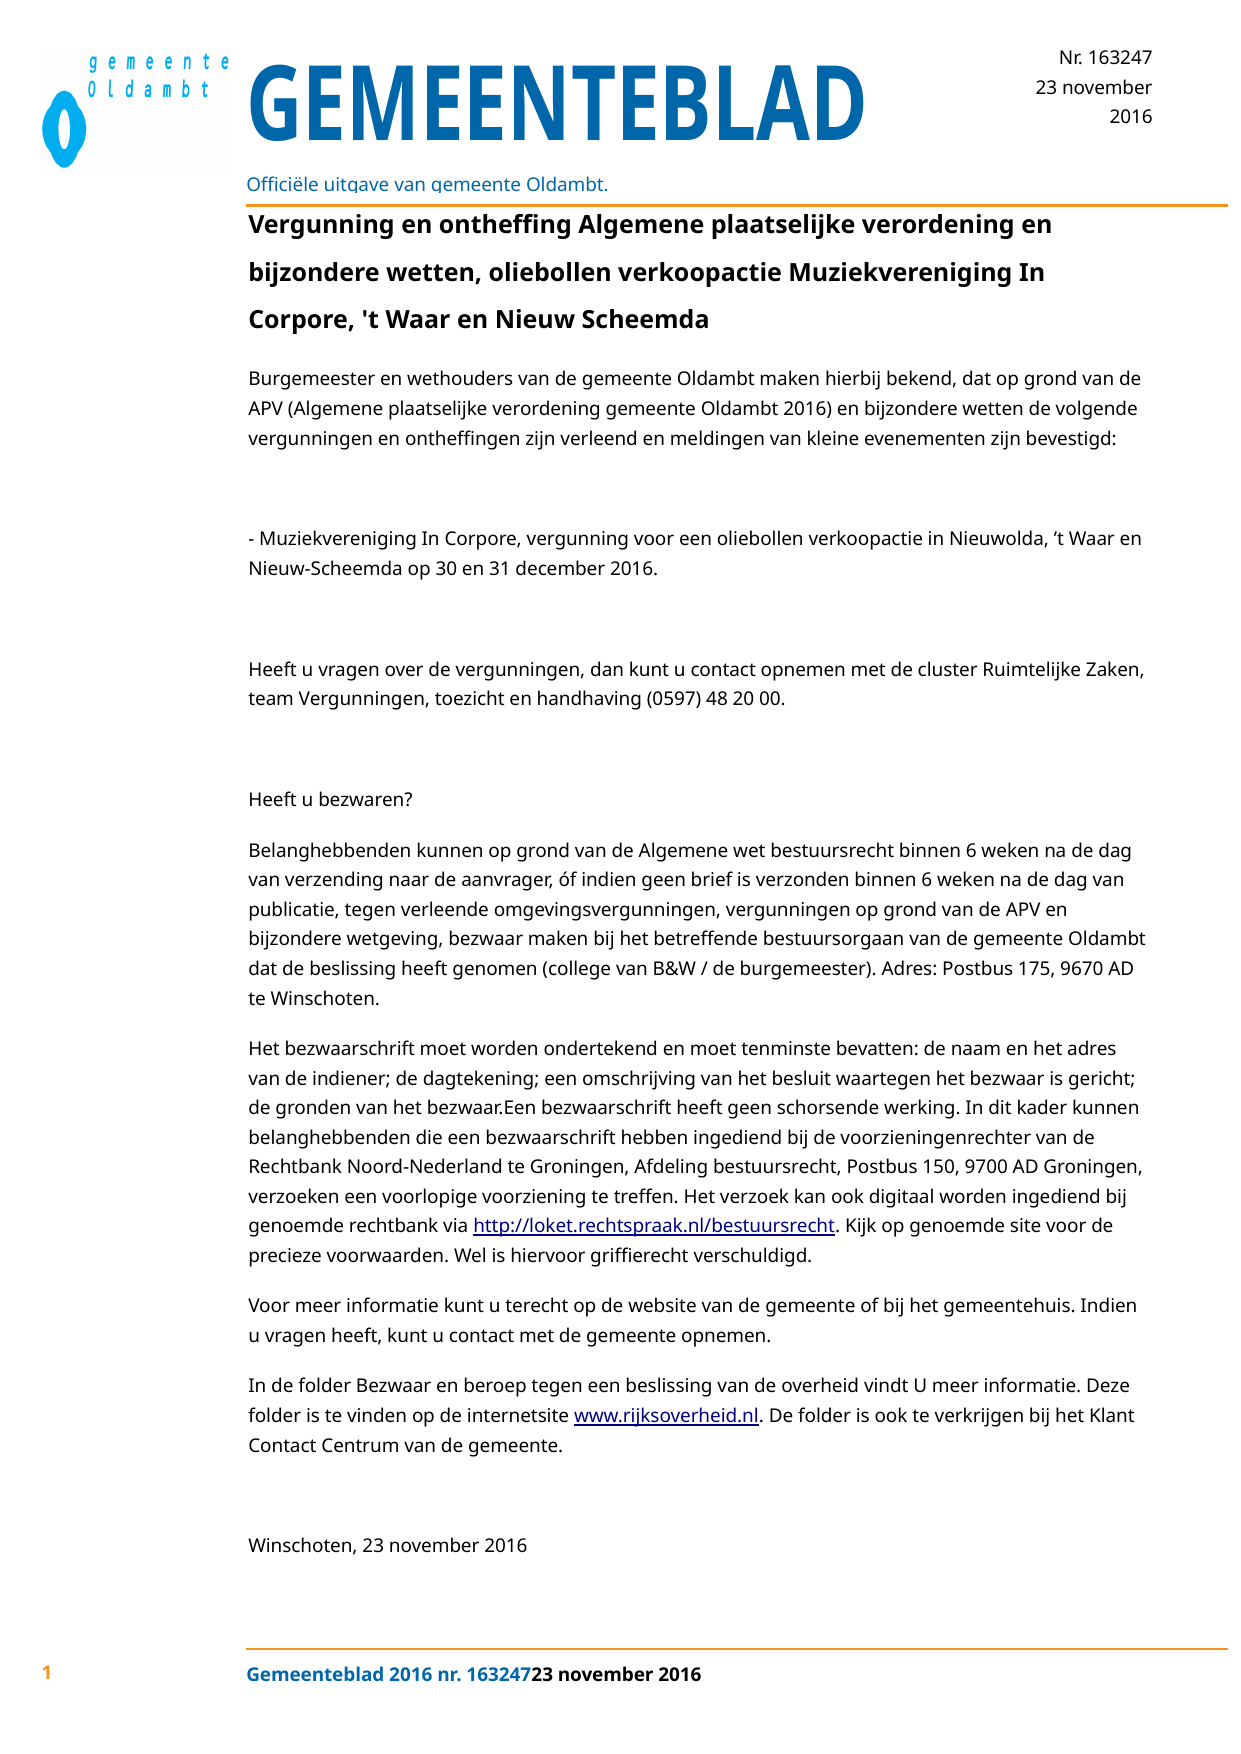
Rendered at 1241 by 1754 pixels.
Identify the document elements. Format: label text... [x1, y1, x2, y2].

text Heeft u vragen over de vergunningen, dan kunt u contact opnemen met de cluster Ruimtelijke Zaken, team Vergunningen, toezicht en handhaving (0597) 48 20 00. [248, 656, 1152, 711]
text In de folder Bezwaar en beroep tegen een beslissing van de overheid vindt U meer informatie. Deze folder is te vinden op de internetsite www.rijksoverheid.nl. De folder is ook te verkrijgen bij het Klant Contact Centrum van de gemeente. [248, 1373, 1152, 1457]
text Voor meer informatie kunt u terecht op de website van de gemeente of bij het gemeentehuis. Indien u vragen heeft, kunt u contact met de gemeente opnemen. [248, 1293, 1152, 1348]
text - Muziekvereniging In Corpore, vergunning voor een oliebollen verkoopactie in Nieuwolda, ’t Waar en Nieuw-Scheemda op 30 en 31 december 2016. [248, 526, 1152, 581]
picture [41, 47, 231, 172]
text Vergunning en ontheffing Algemene plaatselijke verordening en bijzondere wetten, oliebollen verkoopactie Muziekvereniging In Corpore, 't Waar en Nieuw Scheemda [248, 207, 1152, 336]
text Het bezwaarschrift moet worden ondertekend en moet tenminste bevatten: de naam en het adres van de indiener; de dagtekening; een omschrijving van het besluit waartegen het bezwaar is gericht; de gronden van het bezwaar.Een bezwaarschrift heeft geen schorsende werking. In dit kader kunnen belanghebbenden die een bezwaarschrift hebben ingediend bij de voorzieningenrechter van de Rechtbank Noord-Nederland te Groningen, Afdeling bestuursrecht, Postbus 150, 9700 AD Groningen, verzoeken een voorlopige voorziening te treffen. Het verzoek kan ook digitaal worden ingediend bij genoemde rechtbank via http://loket.rechtspraak.nl/bestuursrecht. Kijk op genoemde site voor de precieze voorwaarden. Wel is hiervoor griffierecht verschuldigd. [248, 1035, 1152, 1268]
text Heeft u bezwaren? [248, 786, 1152, 812]
text Winschoten, 23 november 2016 [248, 1533, 1152, 1558]
text Burgemeester en wethouders van de gemeente Oldambt maken hierbij bekend, dat op grond van de APV (Algemene plaatselijke verordening gemeente Oldambt 2016) en bijzondere wetten de volgende vergunningen en ontheffingen zijn verleend en meldingen van kleine evenementen zijn bevestigd: [248, 366, 1152, 450]
text Belanghebbenden kunnen op grond van de Algemene wet bestuursrecht binnen 6 weken na de dag van verzending naar de aanvrager, óf indien geen brief is verzonden binnen 6 weken na de dag van publicatie, tegen verleende omgevingsvergunningen, vergunningen op grond van de APV en bijzondere wetgeving, bezwaar maken bij het betreffende bestuursorgaan van de gemeente Oldambt dat de beslissing heeft genomen (college van B&W / de burgemeester). Adres: Postbus 175, 9670 AD te Winschoten. [248, 837, 1152, 1010]
